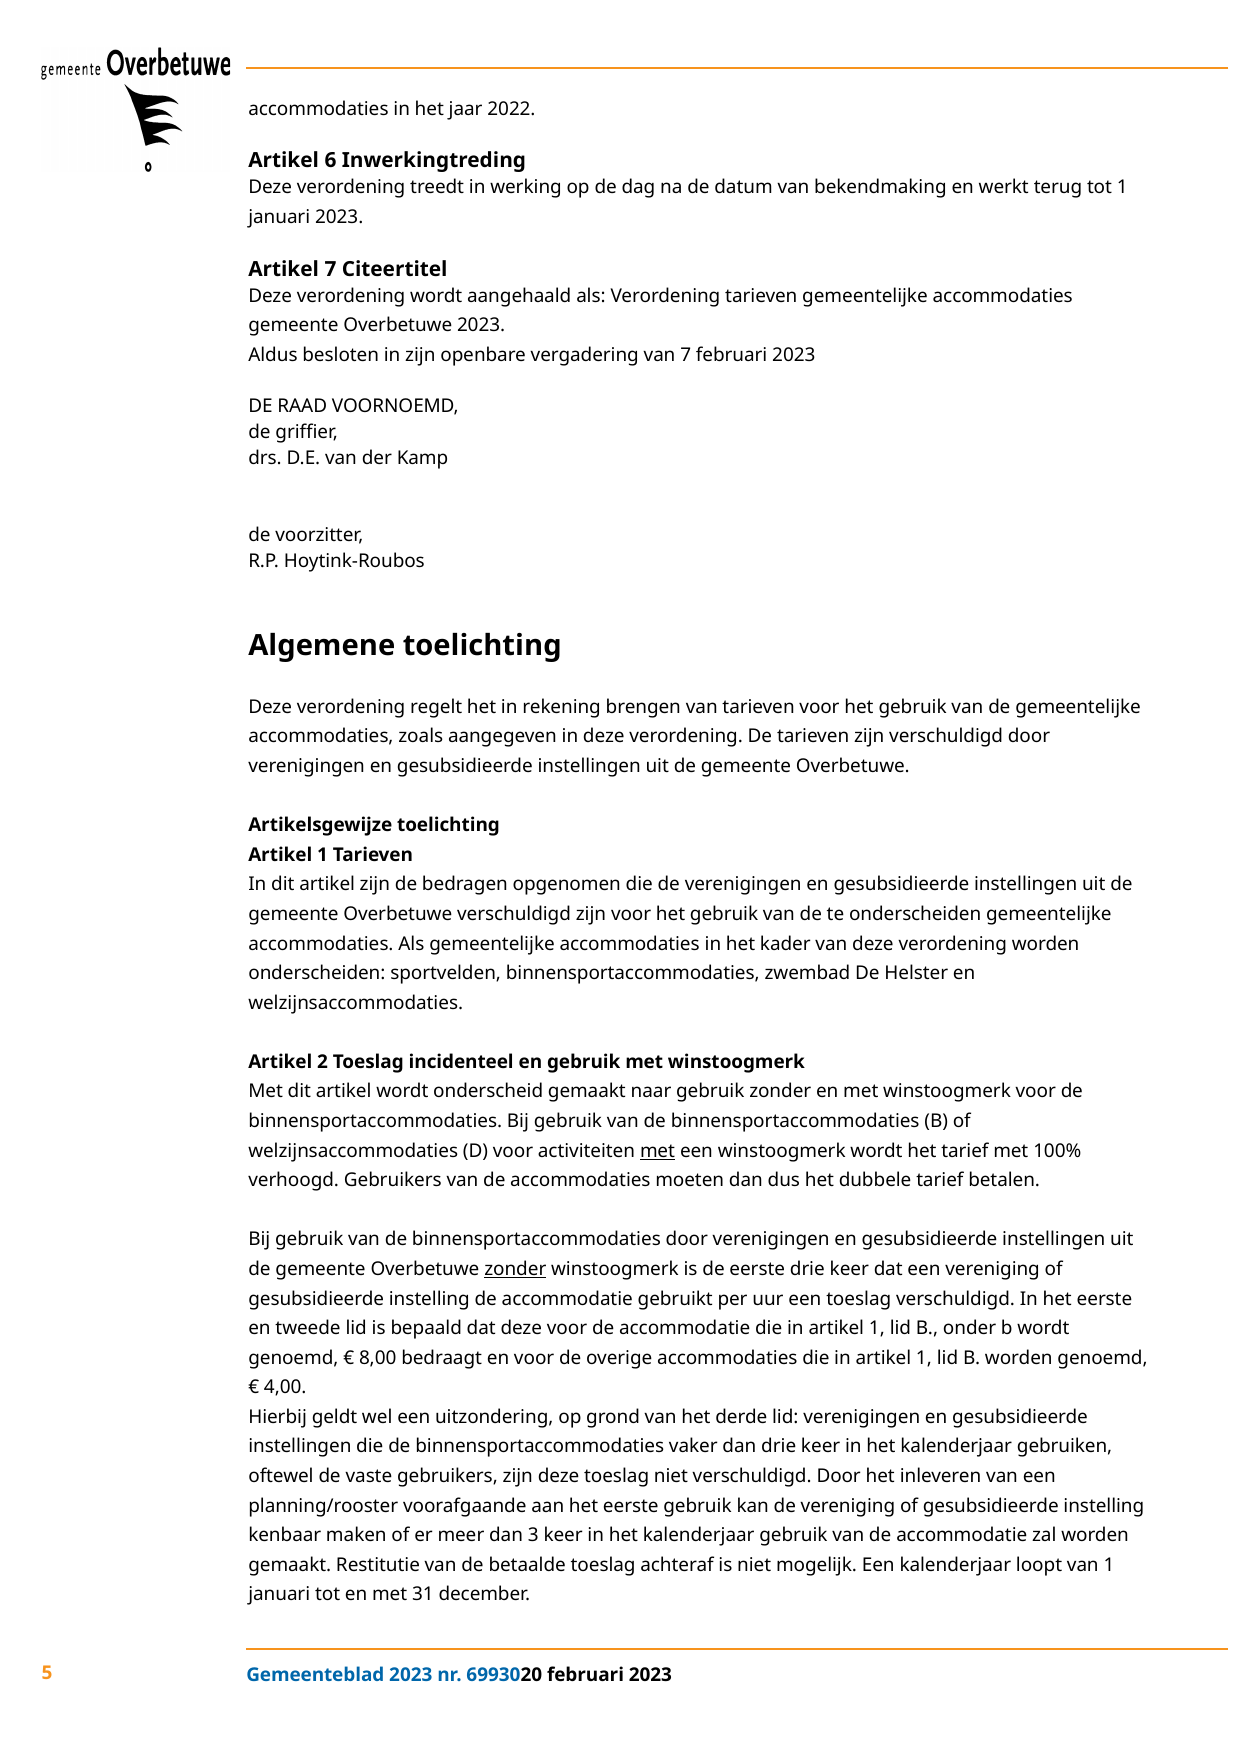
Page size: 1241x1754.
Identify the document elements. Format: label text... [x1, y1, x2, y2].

text Artikelsgewijze toelichting [248, 811, 1152, 837]
text Deze verordening treedt in werking op de dag na de datum van bekendmaking en werkt terug tot 1 januari 2023. [248, 174, 1152, 229]
text Aldus besloten in zijn openbare vergadering van 7 februari 2023 [248, 341, 1152, 367]
text In dit artikel zijn de bedragen opgenomen die de verenigingen en gesubsidieerde instellingen uit de gemeente Overbetuwe verschuldigd zijn voor het gebruik van de te onderscheiden gemeentelijke accommodaties. Als gemeentelijke accommodaties in het kader van deze verordening worden onderscheiden: sportvelden, binnensportaccommodaties, zwembad De Helster en welzijnsaccommodaties. [248, 871, 1152, 1015]
text Deze verordening regelt het in rekening brengen van tarieven voor het gebruik van de gemeentelijke accommodaties, zoals aangegeven in deze verordening. De tarieven zijn verschuldigd door verenigingen en gesubsidieerde instellingen uit de gemeente Overbetuwe. [248, 693, 1152, 778]
text Algemene toelichting [248, 624, 1152, 664]
text DE RAAD VOORNOEMD, [248, 393, 1152, 418]
text R.P. Hoytink-Roubos [248, 547, 1152, 573]
text Artikel 1 Tarieven [248, 841, 1152, 867]
text drs. D.E. van der Kamp [248, 444, 1152, 470]
text Artikel 2 Toeslag incidenteel en gebruik met winstoogmerk [248, 1048, 1152, 1074]
text accommodaties in het jaar 2022. [248, 95, 1152, 121]
text Deze verordening wordt aangehaald als: Verordening tarieven gemeentelijke accommodaties gemeente Overbetuwe 2023. [248, 282, 1152, 337]
text Artikel 7 Citeertitel [248, 254, 1152, 282]
text Bij gebruik van de binnensportaccommodaties door verenigingen en gesubsidieerde instellingen uit de gemeente Overbetuwe zonder winstoogmerk is de eerste drie keer dat een vereniging of gesubsidieerde instelling de accommodatie gebruikt per uur een toeslag verschuldigd. In het eerste en tweede lid is bepaald dat deze voor de accommodatie die in artikel 1, lid B., onder b wordt genoemd, € 8,00 bedraagt en voor de overige accommodaties die in artikel 1, lid B. worden genoemd, € 4,00. [248, 1226, 1152, 1399]
picture [41, 47, 231, 172]
text Met dit artikel wordt onderscheid gemaakt naar gebruik zonder en met winstoogmerk voor de binnensportaccommodaties. Bij gebruik van de binnensportaccommodaties (B) of welzijnsaccommodaties (D) voor activiteiten met een winstoogmerk wordt het tarief met 100% verhoogd. Gebruikers van de accommodaties moeten dan dus het dubbele tarief betalen. [248, 1078, 1152, 1192]
text de griffier, [248, 418, 1152, 444]
text Hierbij geldt wel een uitzondering, op grond van het derde lid: verenigingen en gesubsidieerde instellingen die de binnensportaccommodaties vaker dan drie keer in het kalenderjaar gebruiken, oftewel de vaste gebruikers, zijn deze toeslag niet verschuldigd. Door het inleveren van een planning/rooster voorafgaande aan het eerste gebruik kan de vereniging of gesubsidieerde instelling kenbaar maken of er meer dan 3 keer in het kalenderjaar gebruik van de accommodatie zal worden gemaakt. Restitutie van de betaalde toeslag achteraf is niet mogelijk. Een kalenderjaar loopt van 1 januari tot en met 31 december. [248, 1403, 1152, 1606]
text Artikel 6 Inwerkingtreding [248, 145, 1152, 174]
text de voorzitter, [248, 521, 1152, 547]
